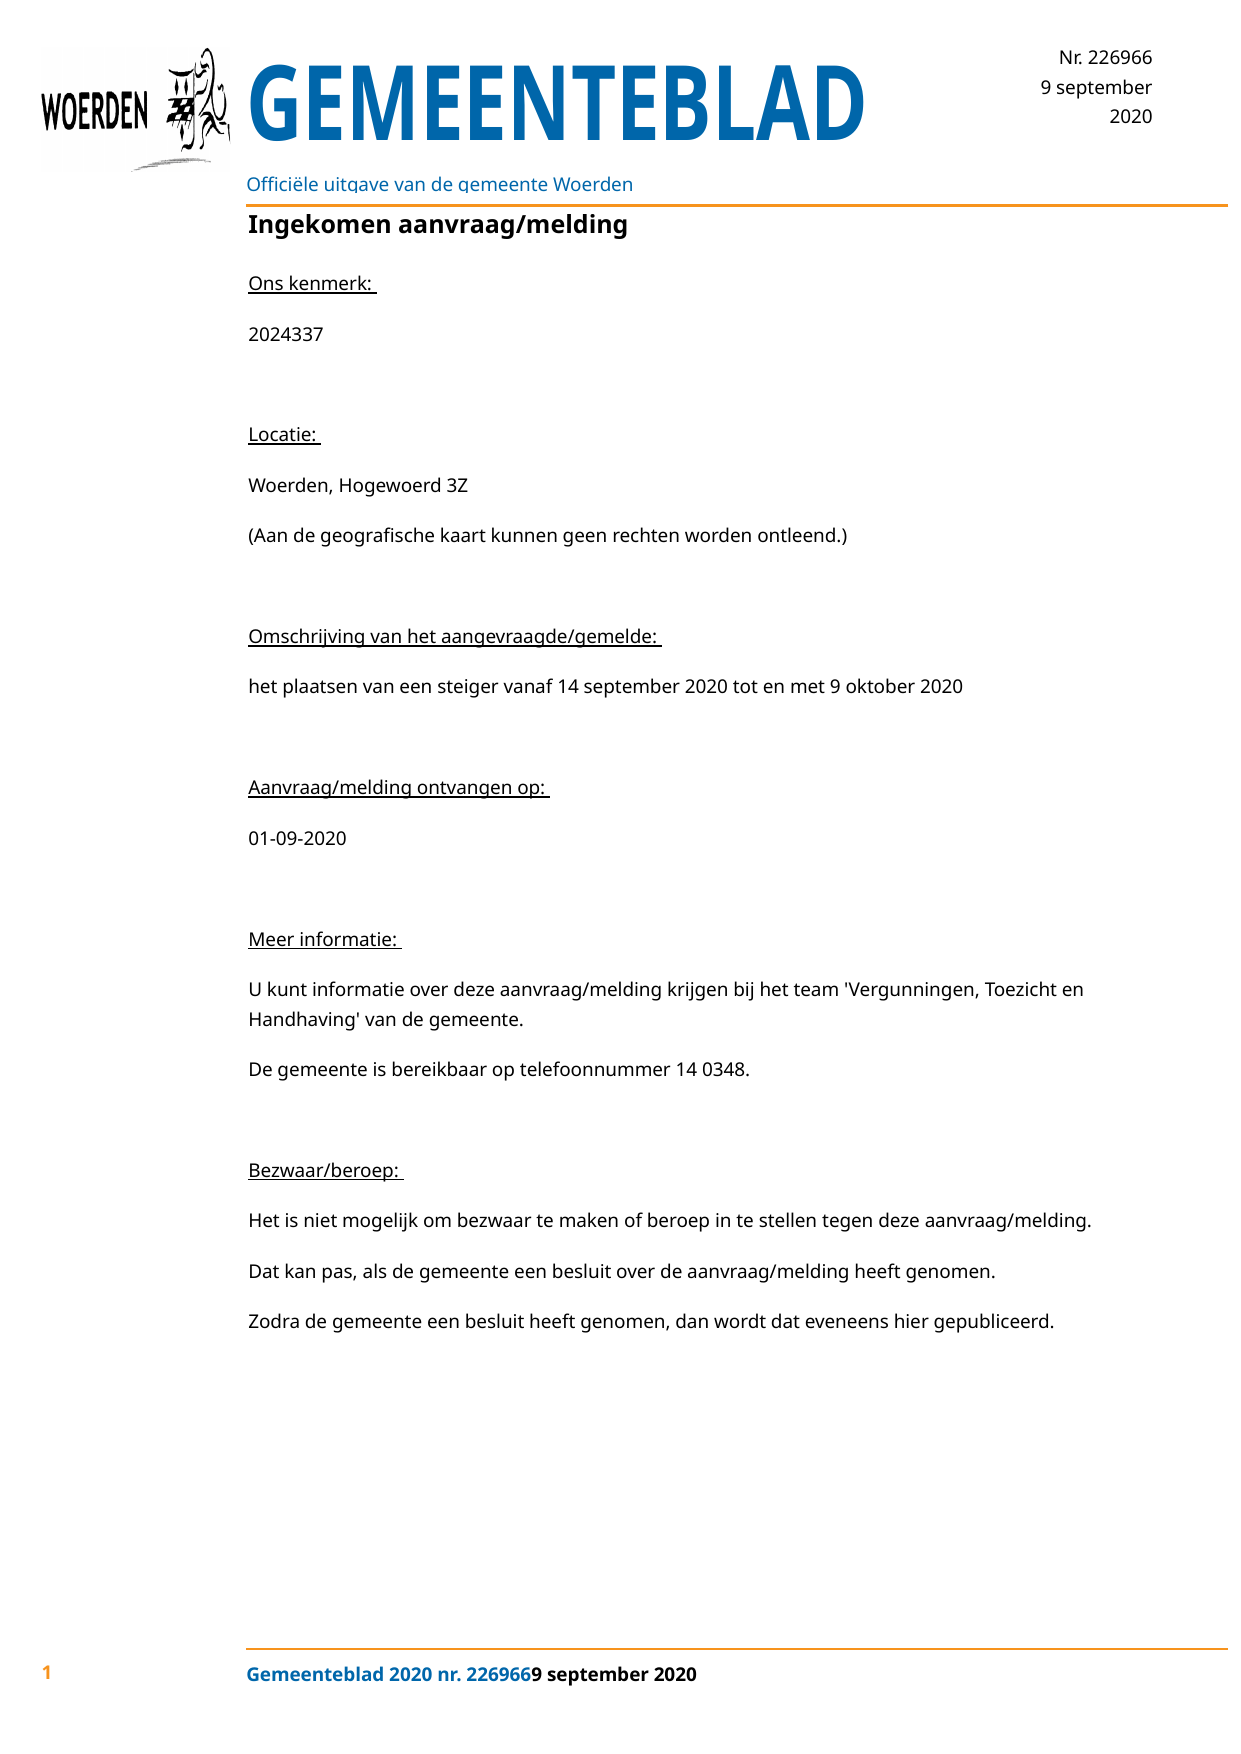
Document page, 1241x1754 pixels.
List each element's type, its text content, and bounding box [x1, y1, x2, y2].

text het plaatsen van een steiger vanaf 14 september 2020 tot en met 9 oktober 2020 [248, 674, 1152, 699]
text De gemeente is bereikbaar op telefoonnummer 14 0348. [248, 1056, 1152, 1082]
text Zodra de gemeente een besluit heeft genomen, dan wordt dat eveneens hier gepubliceerd. [248, 1308, 1152, 1334]
text Aanvraag/melding ontvangen op: [248, 774, 1152, 800]
text Meer informatie: [248, 926, 1152, 951]
text Ons kenmerk: [248, 270, 1152, 296]
picture [41, 47, 231, 172]
text Dat kan pas, als de gemeente een besluit over de aanvraag/melding heeft genomen. [248, 1258, 1152, 1283]
text Ingekomen aanvraag/melding [248, 207, 1152, 241]
text Woerden, Hogewoerd 3Z [248, 472, 1152, 498]
text Omschrijving van het aangevraagde/gemelde: [248, 623, 1152, 649]
text 2024337 [248, 321, 1152, 346]
text Bezwaar/beroep: [248, 1157, 1152, 1183]
text 01-09-2020 [248, 825, 1152, 851]
text Locatie: [248, 422, 1152, 447]
text U kunt informatie over deze aanvraag/melding krijgen bij het team 'Vergunningen, Toezicht en Handhaving' van de gemeente. [248, 976, 1152, 1031]
text Het is niet mogelijk om bezwaar te maken of beroep in te stellen tegen deze aanvraag/melding. [248, 1207, 1152, 1233]
text (Aan de geografische kaart kunnen geen rechten worden ontleend.) [248, 522, 1152, 548]
